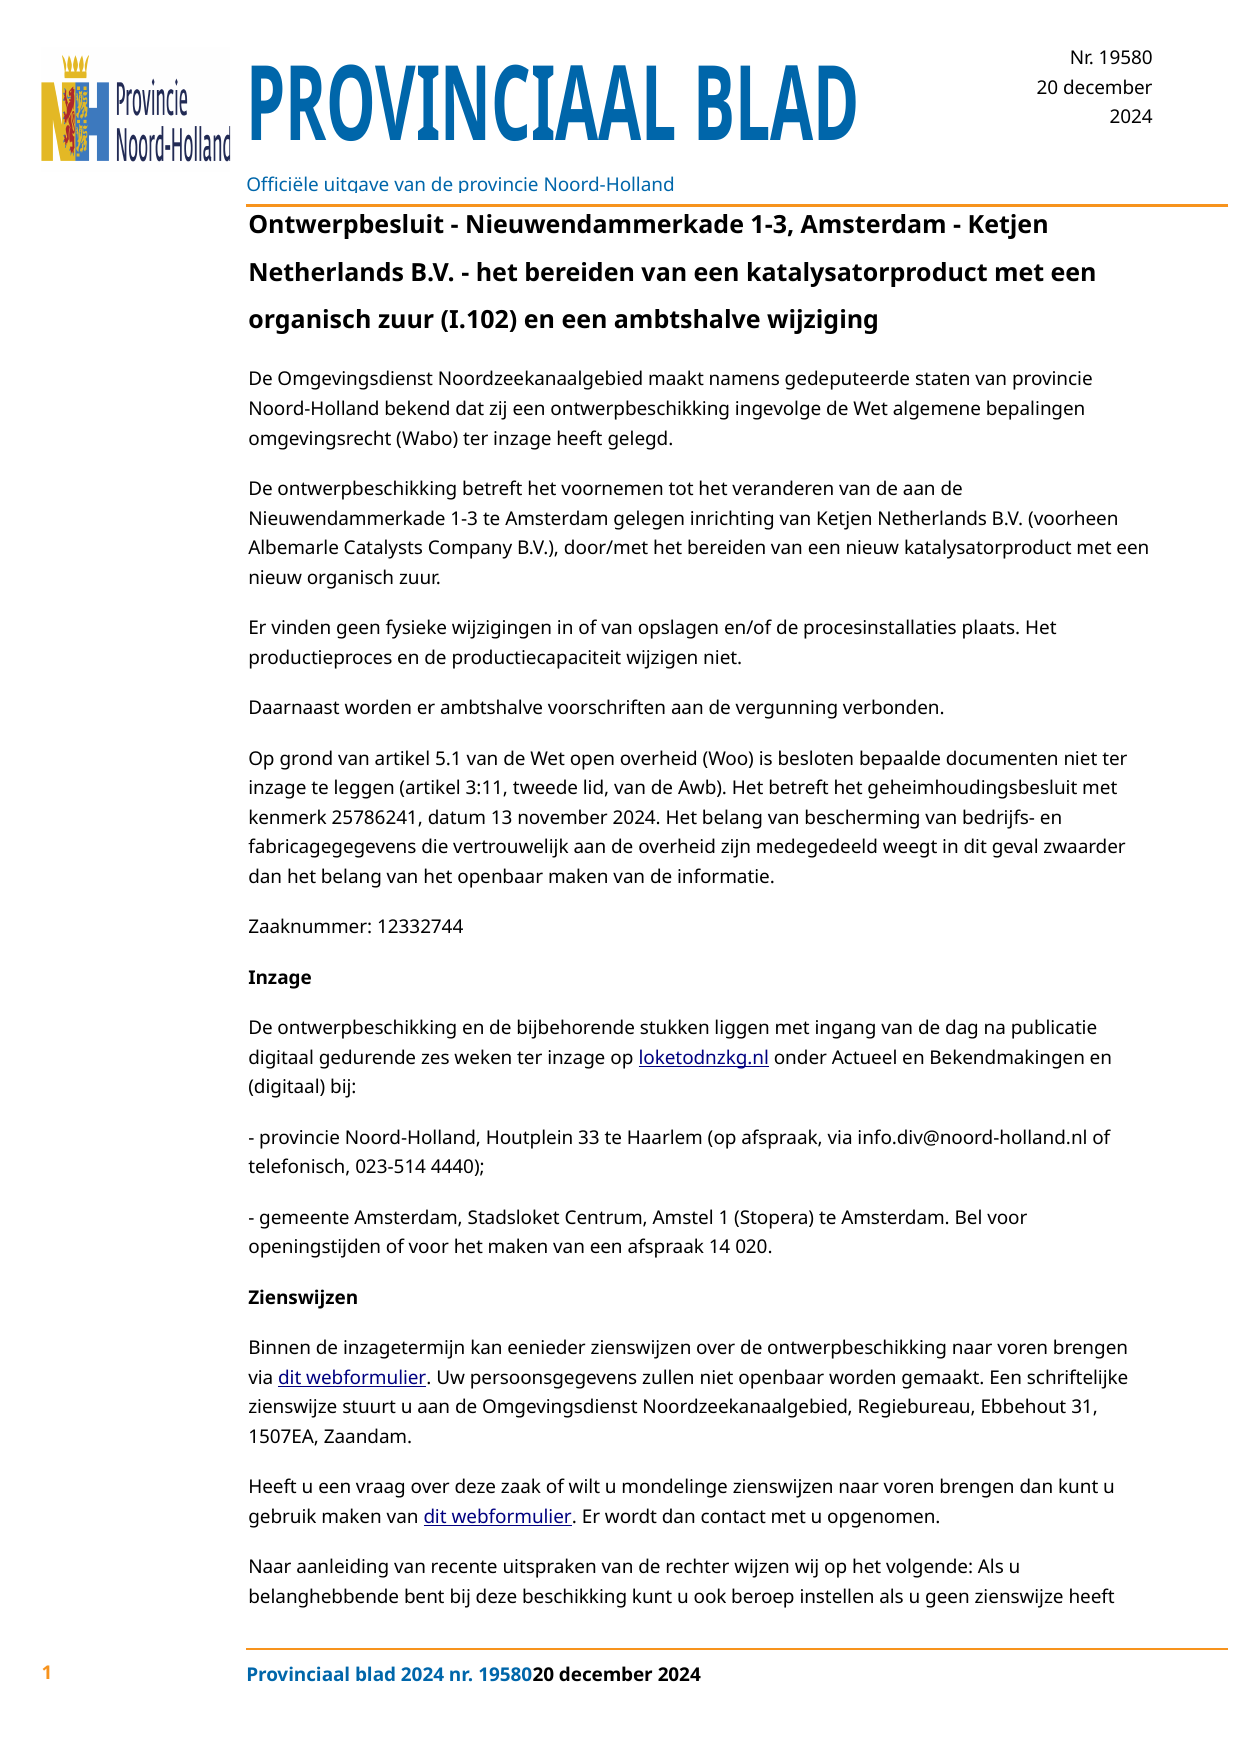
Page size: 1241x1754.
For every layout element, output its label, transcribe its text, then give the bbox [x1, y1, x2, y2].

text Heeft u een vraag over deze zaak of wilt u mondelinge zienswijzen naar voren brengen dan kunt u gebruik maken van dit webformulier. Er wordt dan contact met u opgenomen. [248, 1473, 1152, 1529]
text - gemeente Amsterdam, Stadsloket Centrum, Amstel 1 (Stopera) te Amsterdam. Bel voor openingstijden of voor het maken van een afspraak 14 020. [248, 1204, 1152, 1259]
text Zienswijzen [248, 1284, 1152, 1309]
text Ontwerpbesluit - Nieuwendammerkade 1-3, Amsterdam - Ketjen Netherlands B.V. - het bereiden van een katalysatorproduct met een organisch zuur (I.102) en een ambtshalve wijziging [248, 207, 1152, 336]
text De ontwerpbeschikking en de bijbehorende stukken liggen met ingang van de dag na publicatie digitaal gedurende zes weken ter inzage op loketodnzkg.nl onder Actueel en Bekendmakingen en (digitaal) bij: [248, 1014, 1152, 1099]
text De Omgevingsdienst Noordzeekanaalgebied maakt namens gedeputeerde staten van provincie Noord-Holland bekend dat zij een ontwerpbeschikking ingevolge de Wet algemene bepalingen omgevingsrecht (Wabo) ter inzage heeft gelegd. [248, 366, 1152, 450]
text Binnen de inzagetermijn kan eenieder zienswijzen over de ontwerpbeschikking naar voren brengen via dit webformulier. Uw persoonsgegevens zullen niet openbaar worden gemaakt. Een schriftelijke zienswijze stuurt u aan de Omgevingsdienst Noordzeekanaalgebied, Regiebureau, Ebbehout 31, 1507EA, Zaandam. [248, 1334, 1152, 1449]
text Naar aanleiding van recente uitspraken van de rechter wijzen wij op het volgende: Als u belanghebbende bent bij deze beschikking kunt u ook beroep instellen als u geen zienswijze heeft [248, 1553, 1152, 1609]
text Zaaknummer: 12332744 [248, 913, 1152, 939]
text Er vinden geen fysieke wijzigingen in of van opslagen en/of de procesinstallaties plaats. Het productieproces en de productiecapaciteit wijzigen niet. [248, 614, 1152, 669]
text De ontwerpbeschikking betreft het voornemen tot het veranderen van de aan de Nieuwendammerkade 1-3 te Amsterdam gelegen inrichting van Ketjen Netherlands B.V. (voorheen Albemarle Catalysts Company B.V.), door/met het bereiden van een nieuw katalysatorproduct met een nieuw organisch zuur. [248, 475, 1152, 589]
picture [41, 47, 231, 172]
text Daarnaast worden er ambtshalve voorschriften aan de vergunning verbonden. [248, 694, 1152, 720]
text - provincie Noord-Holland, Houtplein 33 te Haarlem (op afspraak, via info.div@noord-holland.nl of telefonisch, 023-514 4440); [248, 1124, 1152, 1179]
text Op grond van artikel 5.1 van de Wet open overheid (Woo) is besloten bepaalde documenten niet ter inzage te leggen (artikel 3:11, tweede lid, van de Awb). Het betreft het geheimhoudingsbesluit met kenmerk 25786241, datum 13 november 2024. Het belang van bescherming van bedrijfs- en fabricagegegevens die vertrouwelijk aan de overheid zijn medegedeeld weegt in dit geval zwaarder dan het belang van het openbaar maken van de informatie. [248, 745, 1152, 889]
text Inzage [248, 964, 1152, 989]
